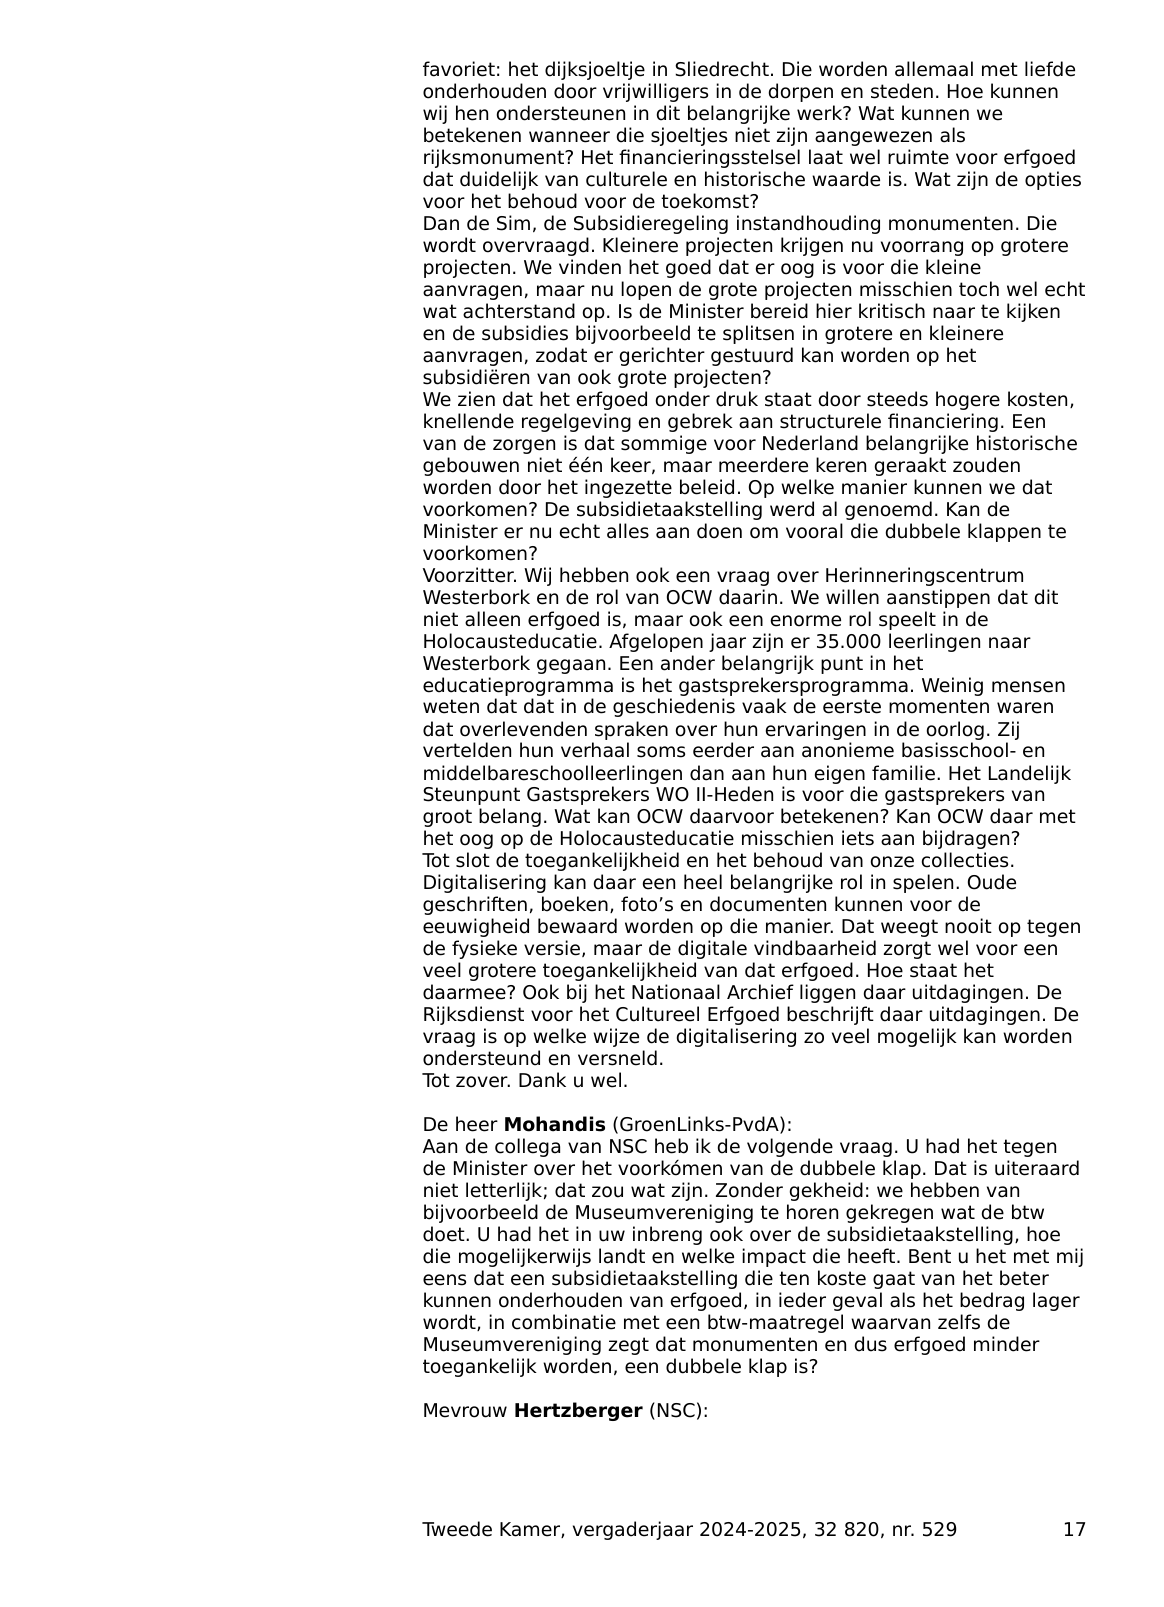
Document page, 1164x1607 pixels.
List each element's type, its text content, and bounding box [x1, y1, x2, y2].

text Aan de collega van NSC heb ik de volgende vraag. U had het tegen de Minister over het voorkómen van de dubbele klap. Dat is uiteraard niet letterlijk; dat zou wat zijn. Zonder gekheid: we hebben van bijvoorbeeld de Museumvereniging te horen gekregen wat de btw doet. U had het in uw inbreng ook over de subsidietaakstelling, hoe die mogelijkerwijs landt en welke impact die heeft. Bent u het met mij eens dat een subsidietaakstelling die ten koste gaat van het beter kunnen onderhouden van erfgoed, in ieder geval als het bedrag lager wordt, in combinatie met een btw-maatregel waarvan zelfs de Museumvereniging zegt dat monumenten en dus erfgoed minder toegankelijk worden, een dubbele klap is? [422, 1136, 1087, 1378]
text De heer Mohandis (GroenLinks-PvdA): [422, 1114, 1087, 1136]
text favoriet: het dijksjoeltje in Sliedrecht. Die worden allemaal met liefde onderhouden door vrijwilligers in de dorpen en steden. Hoe kunnen wij hen ondersteunen in dit belangrijke werk? Wat kunnen we betekenen wanneer die sjoeltjes niet zijn aangewezen als rijksmonument? Het financieringsstelsel laat wel ruimte voor erfgoed dat duidelijk van culturele en historische waarde is. Wat zijn de opties voor het behoud voor de toekomst? [422, 59, 1087, 213]
text Dan de Sim, de Subsidieregeling instandhouding monumenten. Die wordt overvraagd. Kleinere projecten krijgen nu voorrang op grotere projecten. We vinden het goed dat er oog is voor die kleine aanvragen, maar nu lopen de grote projecten misschien toch wel echt wat achterstand op. Is de Minister bereid hier kritisch naar te kijken en de subsidies bijvoorbeeld te splitsen in grotere en kleinere aanvragen, zodat er gerichter gestuurd kan worden op het subsidiëren van ook grote projecten? [422, 213, 1087, 389]
text Tot slot de toegankelijkheid en het behoud van onze collecties. Digitalisering kan daar een heel belangrijke rol in spelen. Oude geschriften, boeken, foto’s en documenten kunnen voor de eeuwigheid bewaard worden op die manier. Dat weegt nooit op tegen de fysieke versie, maar de digitale vindbaarheid zorgt wel voor een veel grotere toegankelijkheid van dat erfgoed. Hoe staat het daarmee? Ook bij het Nationaal Archief liggen daar uitdagingen. De Rijksdienst voor het Cultureel Erfgoed beschrijft daar uitdagingen. De vraag is op welke wijze de digitalisering zo veel mogelijk kan worden ondersteund en versneld. [422, 850, 1087, 1070]
text Tot zover. Dank u wel. [422, 1070, 1087, 1092]
text We zien dat het erfgoed onder druk staat door steeds hogere kosten, knellende regelgeving en gebrek aan structurele financiering. Een van de zorgen is dat sommige voor Nederland belangrijke historische gebouwen niet één keer, maar meerdere keren geraakt zouden worden door het ingezette beleid. Op welke manier kunnen we dat voorkomen? De subsidietaakstelling werd al genoemd. Kan de Minister er nu echt alles aan doen om vooral die dubbele klappen te voorkomen? [422, 389, 1087, 564]
text Mevrouw Hertzberger (NSC): [422, 1400, 1087, 1422]
text Voorzitter. Wij hebben ook een vraag over Herinneringscentrum Westerbork en de rol van OCW daarin. We willen aanstippen dat dit niet alleen erfgoed is, maar ook een enorme rol speelt in de Holocausteducatie. Afgelopen jaar zijn er 35.000 leerlingen naar Westerbork gegaan. Een ander belangrijk punt in het educatieprogramma is het gastsprekersprogramma. Weinig mensen weten dat dat in de geschiedenis vaak de eerste momenten waren dat overlevenden spraken over hun ervaringen in de oorlog. Zij vertelden hun verhaal soms eerder aan anonieme basisschool- en middelbareschoolleerlingen dan aan hun eigen familie. Het Landelijk Steunpunt Gastsprekers WO II-Heden is voor die gastsprekers van groot belang. Wat kan OCW daarvoor betekenen? Kan OCW daar met het oog op de Holocausteducatie misschien iets aan bijdragen? [422, 564, 1087, 850]
